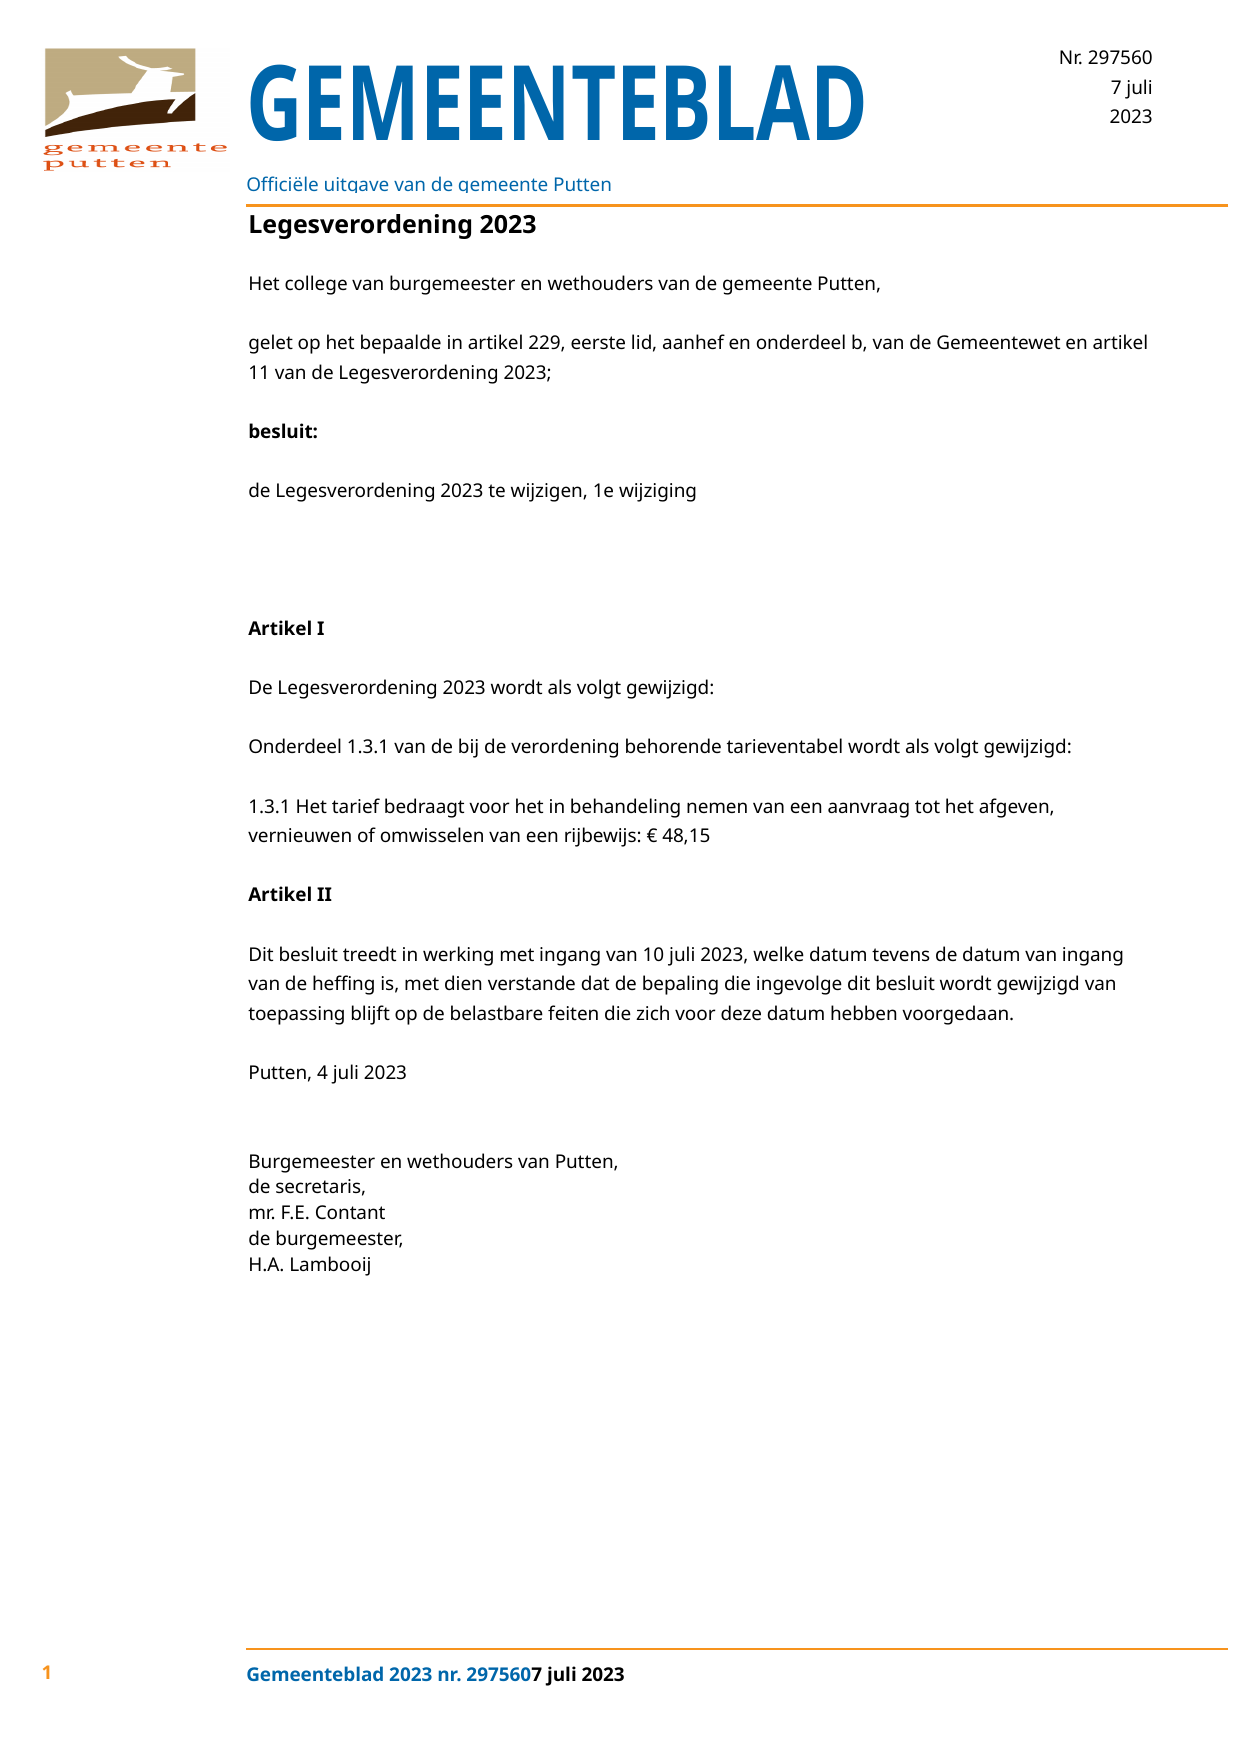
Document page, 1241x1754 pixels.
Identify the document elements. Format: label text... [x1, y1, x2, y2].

text H.A. Lambooij [248, 1251, 1152, 1277]
text de Legesverordening 2023 te wijzigen, 1e wijziging [248, 477, 1152, 503]
text Dit besluit treedt in werking met ingang van 10 juli 2023, welke datum tevens de datum van ingang van de heffing is, met dien verstande dat de bepaling die ingevolge dit besluit wordt gewijzigd van toepassing blijft op de belastbare feiten die zich voor deze datum hebben voorgedaan. [248, 941, 1152, 1026]
text besluit: [248, 418, 1152, 444]
picture [41, 47, 231, 172]
text De Legesverordening 2023 wordt als volgt gewijzigd: [248, 674, 1152, 700]
text Artikel II [248, 882, 1152, 907]
text de secretaris, [248, 1174, 1152, 1199]
text mr. F.E. Contant [248, 1199, 1152, 1225]
text Burgemeester en wethouders van Putten, [248, 1148, 1152, 1174]
text Onderdeel 1.3.1 van de bij de verordening behorende tarieventabel wordt als volgt gewijzigd: [248, 734, 1152, 759]
text Artikel I [248, 615, 1152, 641]
text Het college van burgemeester en wethouders van de gemeente Putten, [248, 270, 1152, 296]
text gelet op het bepaalde in artikel 229, eerste lid, aanhef en onderdeel b, van de Gemeentewet en artikel 11 van de Legesverordening 2023; [248, 329, 1152, 385]
text Legesverordening 2023 [248, 207, 1152, 241]
text 1.3.1 Het tarief bedraagt voor het in behandeling nemen van een aanvraag tot het afgeven, vernieuwen of omwisselen van een rijbewijs: € 48,15 [248, 793, 1152, 848]
text Putten, 4 juli 2023 [248, 1059, 1152, 1085]
text de burgemeester, [248, 1225, 1152, 1251]
